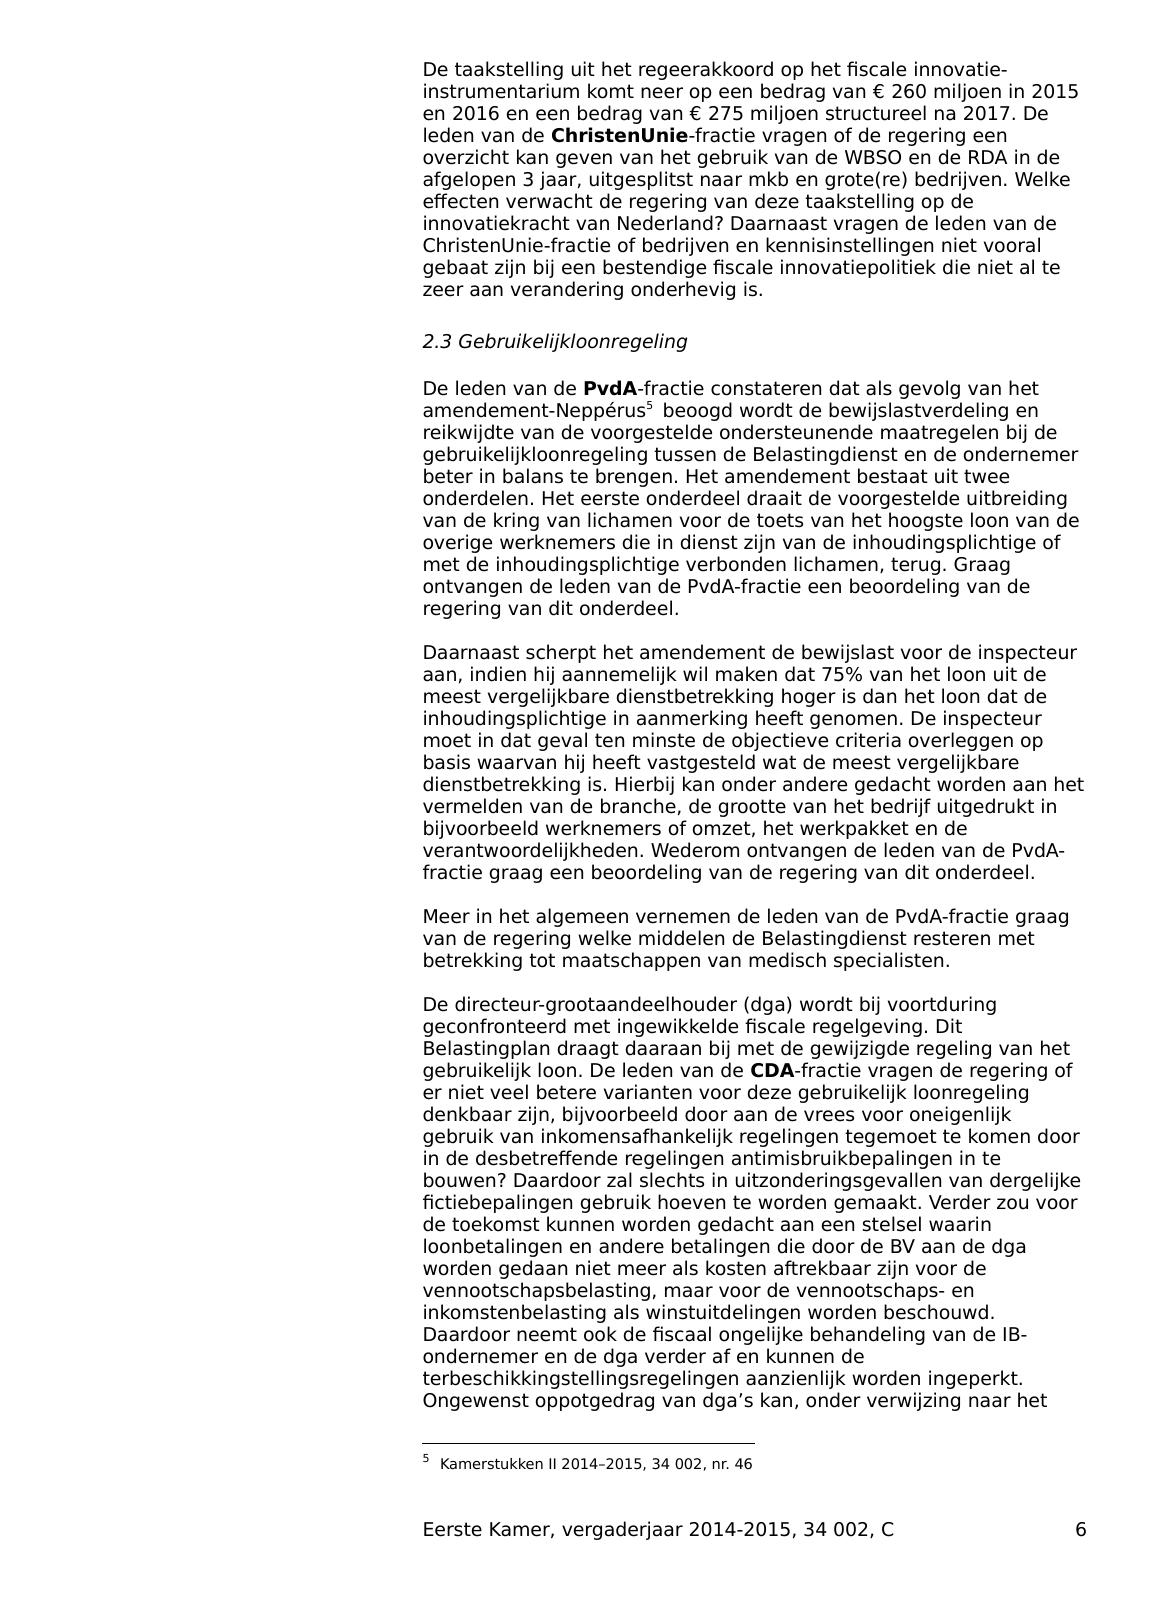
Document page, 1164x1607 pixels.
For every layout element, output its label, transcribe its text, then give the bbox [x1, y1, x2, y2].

text Kamerstukken II 2014–2015, 34 002, nr. 46 [422, 1452, 1087, 1474]
subtitle 2.3 Gebruikelijkloonregeling [422, 331, 1087, 353]
text Meer in het algemeen vernemen de leden van de PvdA-fractie graag van de regering welke middelen de Belastingdienst resteren met betrekking tot maatschappen van medisch specialisten. [422, 906, 1087, 972]
text De leden van de PvdA-fractie constateren dat als gevolg van het amendement-Neppérus beoogd wordt de bewijslastverdeling en reikwijdte van de voorgestelde ondersteunende maatregelen bij de gebruikelijkloonregeling tussen de Belastingdienst en de ondernemer beter in balans te brengen. Het amendement bestaat uit twee onderdelen. Het eerste onderdeel draait de voorgestelde uitbreiding van de kring van lichamen voor de toets van het hoogste loon van de overige werknemers die in dienst zijn van de inhoudingsplichtige of met de inhoudingsplichtige verbonden lichamen, terug. Graag ontvangen de leden van de PvdA-fractie een beoordeling van de regering van dit onderdeel. [422, 378, 1087, 619]
text De directeur-grootaandeelhouder (dga) wordt bij voortduring geconfronteerd met ingewikkelde fiscale regelgeving. Dit Belastingplan draagt daaraan bij met de gewijzigde regeling van het gebruikelijk loon. De leden van de CDA-fractie vragen de regering of er niet veel betere varianten voor deze gebruikelijk loonregeling denkbaar zijn, bijvoorbeeld door aan de vrees voor oneigenlijk gebruik van inkomensafhankelijk regelingen tegemoet te komen door in de desbetreffende regelingen antimisbruikbepalingen in te bouwen? Daardoor zal slechts in uitzonderingsgevallen van dergelijke fictiebepalingen gebruik hoeven te worden gemaakt. Verder zou voor de toekomst kunnen worden gedacht aan een stelsel waarin loonbetalingen en andere betalingen die door de BV aan de dga worden gedaan niet meer als kosten aftrekbaar zijn voor de vennootschapsbelasting, maar voor de vennootschaps- en inkomstenbelasting als winstuitdelingen worden beschouwd. Daardoor neemt ook de fiscaal ongelijke behandeling van de IB-ondernemer en de dga verder af en kunnen de terbeschikkingstellingsregelingen aanzienlijk worden ingeperkt. Ongewenst oppotgedrag van dga’s kan, onder verwijzing naar het [422, 994, 1087, 1411]
text Daarnaast scherpt het amendement de bewijslast voor de inspecteur aan, indien hij aannemelijk wil maken dat 75% van het loon uit de meest vergelijkbare dienstbetrekking hoger is dan het loon dat de inhoudingsplichtige in aanmerking heeft genomen. De inspecteur moet in dat geval ten minste de objectieve criteria overleggen op basis waarvan hij heeft vastgesteld wat de meest vergelijkbare dienstbetrekking is. Hierbij kan onder andere gedacht worden aan het vermelden van de branche, de grootte van het bedrijf uitgedrukt in bijvoorbeeld werknemers of omzet, het werkpakket en de verantwoordelijkheden. Wederom ontvangen de leden van de PvdA-fractie graag een beoordeling van de regering van dit onderdeel. [422, 642, 1087, 883]
text De taakstelling uit het regeerakkoord op het fiscale innovatie-instrumentarium komt neer op een bedrag van € 260 miljoen in 2015 en 2016 en een bedrag van € 275 miljoen structureel na 2017. De leden van de ChristenUnie-fractie vragen of de regering een overzicht kan geven van het gebruik van de WBSO en de RDA in de afgelopen 3 jaar, uitgesplitst naar mkb en grote(re) bedrijven. Welke effecten verwacht de regering van deze taakstelling op de innovatiekracht van Nederland? Daarnaast vragen de leden van de ChristenUnie-fractie of bedrijven en kennisinstellingen niet vooral gebaat zijn bij een bestendige fiscale innovatiepolitiek die niet al te zeer aan verandering onderhevig is. [422, 59, 1087, 301]
